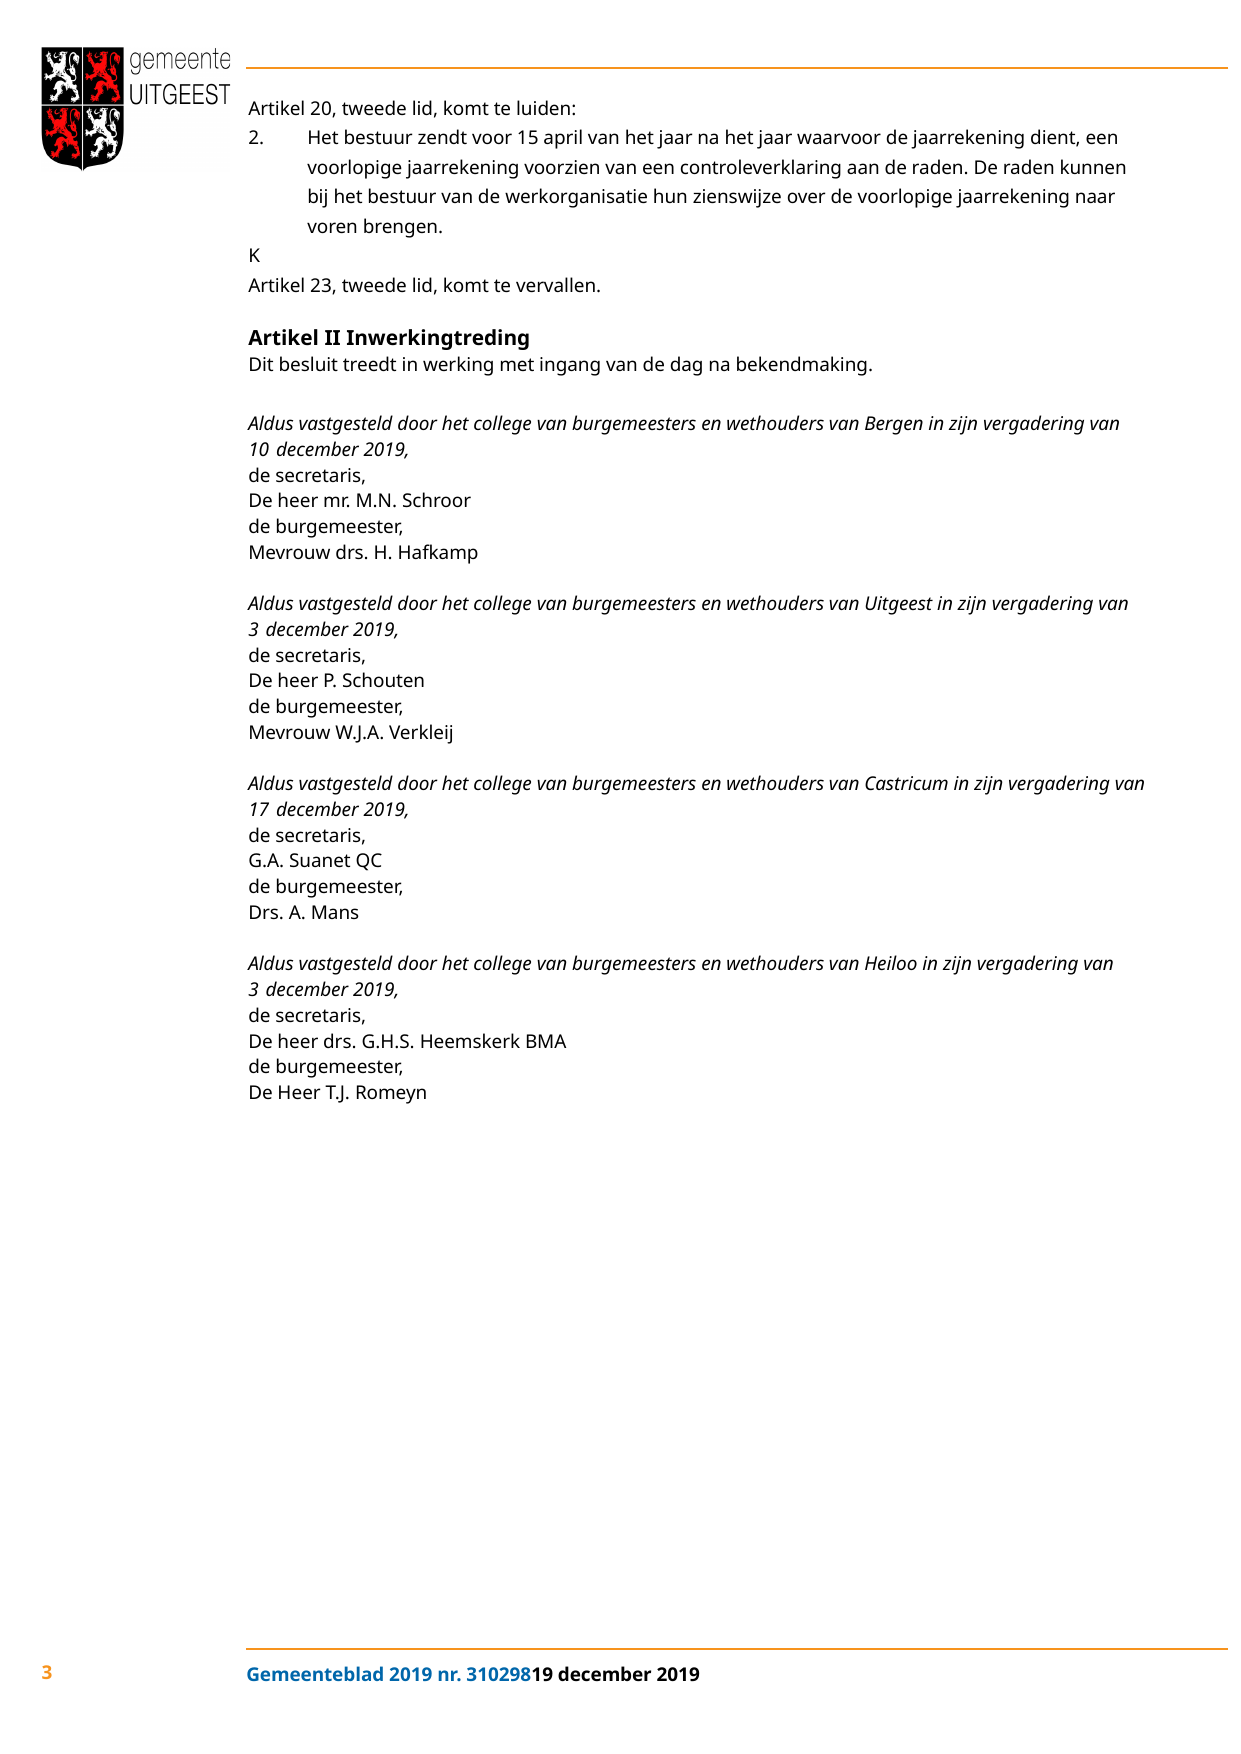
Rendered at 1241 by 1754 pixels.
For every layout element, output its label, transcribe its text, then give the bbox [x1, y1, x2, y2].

text G.A. Suanet QC [248, 848, 1152, 873]
text Artikel 23, tweede lid, komt te vervallen. [248, 272, 1152, 298]
text de burgemeester, [248, 1053, 1152, 1079]
text Mevrouw drs. H. Hafkamp [248, 539, 1152, 565]
text Artikel II Inwerkingtreding [248, 323, 1152, 351]
text Drs. A. Mans [248, 899, 1152, 925]
text de secretaris, [248, 462, 1152, 487]
text Aldus vastgesteld door het college van burgemeesters en wethouders van Castricum in zijn vergadering van 17 december 2019, [248, 771, 1152, 822]
text Aldus vastgesteld door het college van burgemeesters en wethouders van Bergen in zijn vergadering van 10 december 2019, [248, 410, 1152, 462]
text De heer drs. G.H.S. Heemskerk BMA [248, 1028, 1152, 1053]
text de burgemeester, [248, 513, 1152, 539]
text De Heer T.J. Romeyn [248, 1079, 1152, 1105]
text K [248, 243, 1152, 268]
text De heer P. Schouten [248, 668, 1152, 693]
text Aldus vastgesteld door het college van burgemeesters en wethouders van Uitgeest in zijn vergadering van 3 december 2019, [248, 590, 1152, 642]
text Aldus vastgesteld door het college van burgemeesters en wethouders van Heiloo in zijn vergadering van 3 december 2019, [248, 951, 1152, 1002]
picture [41, 47, 231, 172]
text Artikel 20, tweede lid, komt te luiden: [248, 95, 1152, 121]
text de secretaris, [248, 1002, 1152, 1028]
text Mevrouw W.J.A. Verkleij [248, 719, 1152, 745]
list Het bestuur zendt voor 15 april van het jaar na het jaar waarvoor de jaarrekening dient, een voorlopige jaarrekening voorzien van een controleverklaring aan de raden. De raden kunnen bij het bestuur van de werkorganisatie hun zienswijze over de voorlopige jaarrekening naar voren brengen. [248, 124, 1152, 239]
text de burgemeester, [248, 873, 1152, 899]
text de secretaris, [248, 642, 1152, 668]
text de secretaris, [248, 822, 1152, 848]
text De heer mr. M.N. Schroor [248, 487, 1152, 513]
text de burgemeester, [248, 693, 1152, 719]
text Dit besluit treedt in werking met ingang van de dag na bekendmaking. [248, 351, 1152, 377]
